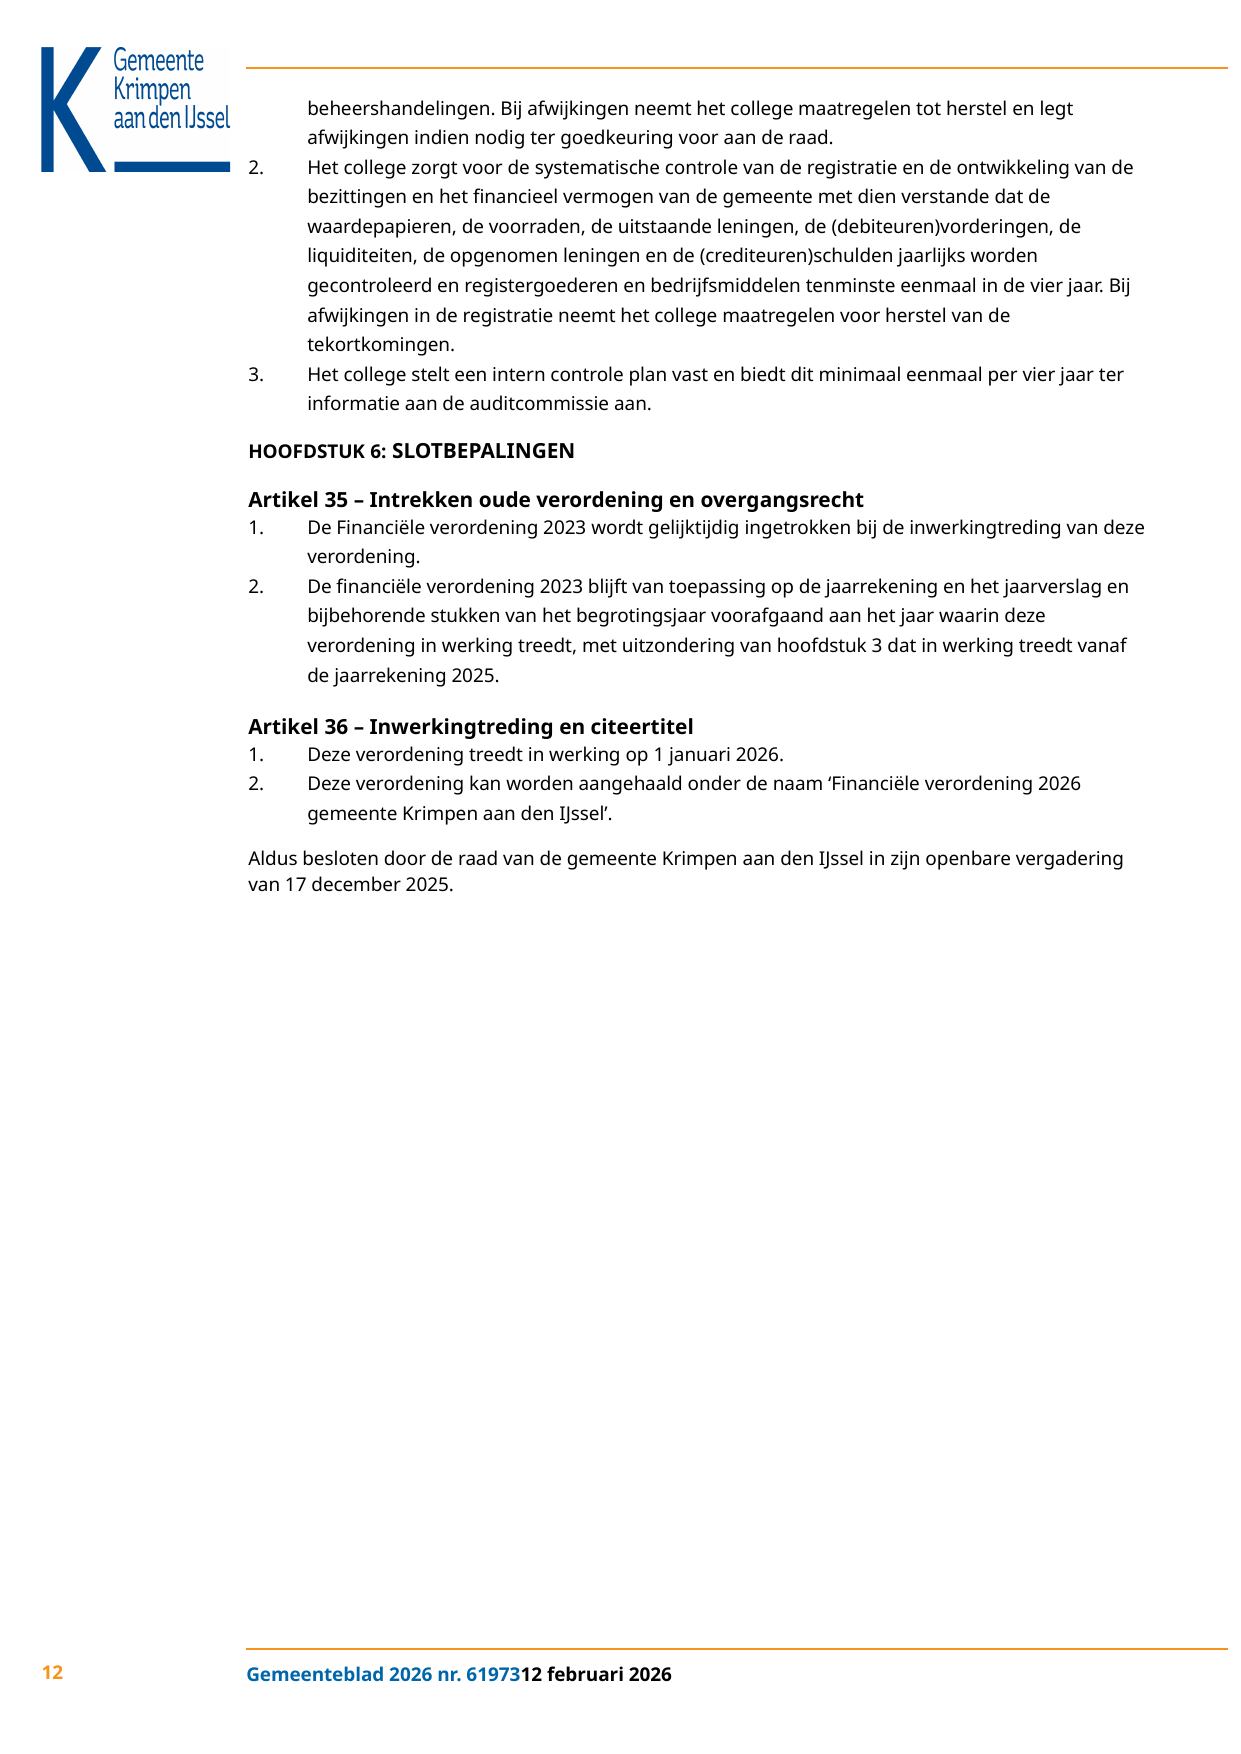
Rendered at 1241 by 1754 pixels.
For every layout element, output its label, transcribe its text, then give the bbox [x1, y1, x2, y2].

list De Financiële verordening 2023 wordt gelijktijdig ingetrokken bij de inwerkingtreding van deze verordening. [248, 514, 1152, 569]
list Het college zorgt voor de systematische controle van de registratie en de ontwikkeling van de bezittingen en het financieel vermogen van de gemeente met dien verstande dat de waardepapieren, de voorraden, de uitstaande leningen, de (debiteuren)vorderingen, de liquiditeiten, de opgenomen leningen en de (crediteuren)schulden jaarlijks worden gecontroleerd en registergoederen en bedrijfsmiddelen tenminste eenmaal in de vier jaar. Bij afwijkingen in de registratie neemt het college maatregelen voor herstel van de tekortkomingen. [248, 154, 1152, 357]
text HOOFDSTUK 6: SLOTBEPALINGEN [248, 436, 1152, 465]
list Het college stelt een intern controle plan vast en biedt dit minimaal eenmaal per vier jaar ter informatie aan de auditcommissie aan. [248, 361, 1152, 416]
list Deze verordening treedt in werking op 1 januari 2026. [248, 741, 1152, 766]
list beheershandelingen. Bij afwijkingen neemt het college maatregelen tot herstel en legt afwijkingen indien nodig ter goedkeuring voor aan de raad. [248, 95, 1152, 150]
list De financiële verordening 2023 blijft van toepassing op de jaarrekening en het jaarverslag en bijbehorende stukken van het begrotingsjaar voorafgaand aan het jaar waarin deze verordening in werking treedt, met uitzondering van hoofdstuk 3 dat in werking treedt vanaf de jaarrekening 2025. [248, 573, 1152, 688]
text Artikel 35 – Intrekken oude verordening en overgangsrecht [248, 486, 1152, 514]
picture [41, 47, 231, 172]
text Aldus besloten door de raad van de gemeente Krimpen aan den IJssel in zijn openbare vergadering van 17 december 2025. [248, 846, 1152, 897]
text Artikel 36 – Inwerkingtreding en citeertitel [248, 712, 1152, 741]
list Deze verordening kan worden aangehaald onder de naam ‘Financiële verordening 2026 gemeente Krimpen aan den IJssel’. [248, 770, 1152, 826]
